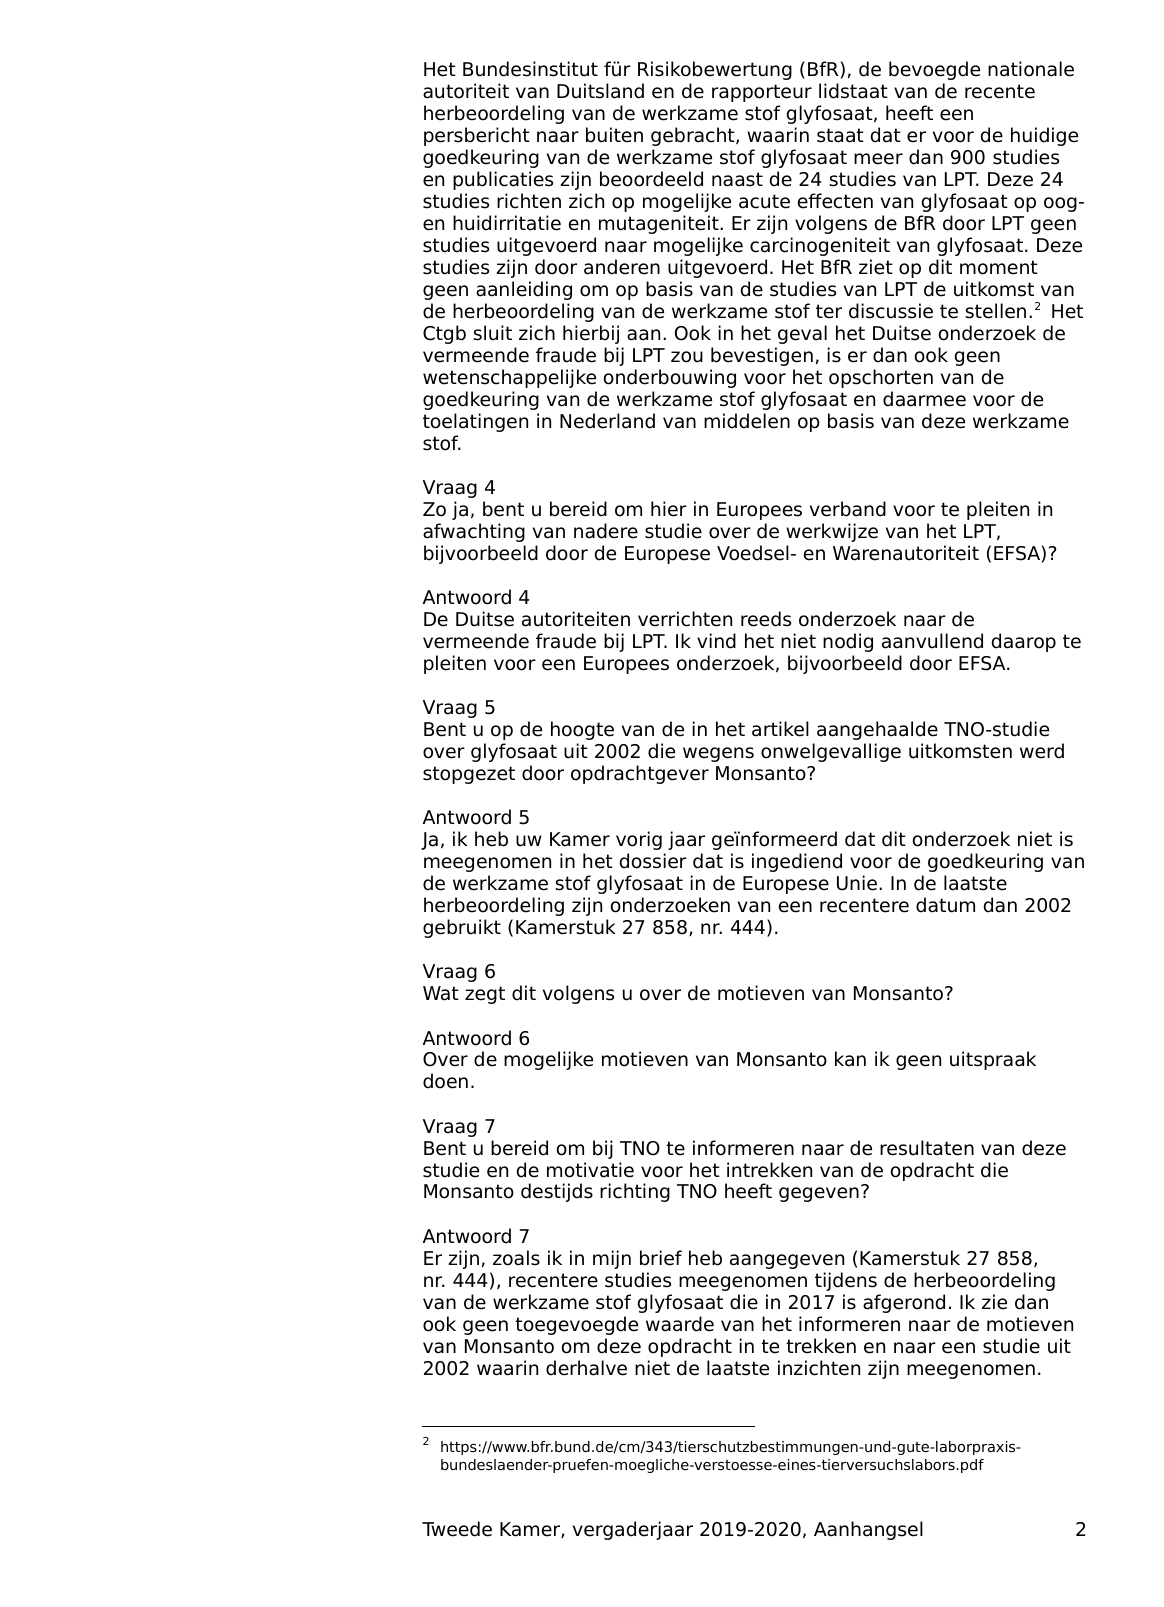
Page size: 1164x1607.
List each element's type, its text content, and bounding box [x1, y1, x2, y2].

text Bent u op de hoogte van de in het artikel aangehaalde TNO-studie over glyfosaat uit 2002 die wegens onwelgevallige uitkomsten werd stopgezet door opdrachtgever Monsanto? [422, 719, 1087, 785]
text Er zijn, zoals ik in mijn brief heb aangegeven (Kamerstuk 27 858, nr. 444), recentere studies meegenomen tijdens de herbeoordeling van de werkzame stof glyfosaat die in 2017 is afgerond. Ik zie dan ook geen toegevoegde waarde van het informeren naar de motieven van Monsanto om deze opdracht in te trekken en naar een studie uit 2002 waarin derhalve niet de laatste inzichten zijn meegenomen. [422, 1248, 1087, 1379]
text Vraag 6 [422, 961, 1087, 983]
text Antwoord 6 [422, 1027, 1087, 1049]
text De Duitse autoriteiten verrichten reeds onderzoek naar de vermeende fraude bij LPT. Ik vind het niet nodig aanvullend daarop te pleiten voor een Europees onderzoek, bijvoorbeeld door EFSA. [422, 609, 1087, 675]
text Antwoord 5 [422, 807, 1087, 829]
text Ja, ik heb uw Kamer vorig jaar geïnformeerd dat dit onderzoek niet is meegenomen in het dossier dat is ingediend voor de goedkeuring van de werkzame stof glyfosaat in de Europese Unie. In de laatste herbeoordeling zijn onderzoeken van een recentere datum dan 2002 gebruikt (Kamerstuk 27 858, nr. 444). [422, 829, 1087, 939]
text Antwoord 4 [422, 587, 1087, 609]
text Vraag 5 [422, 697, 1087, 719]
text Vraag 4 [422, 477, 1087, 499]
text Zo ja, bent u bereid om hier in Europees verband voor te pleiten in afwachting van nadere studie over de werkwijze van het LPT, bijvoorbeeld door de Europese Voedsel- en Warenautoriteit (EFSA)? [422, 499, 1087, 565]
text Bent u bereid om bij TNO te informeren naar de resultaten van deze studie en de motivatie voor het intrekken van de opdracht die Monsanto destijds richting TNO heeft gegeven? [422, 1137, 1087, 1203]
text Vraag 7 [422, 1116, 1087, 1137]
text Antwoord 7 [422, 1226, 1087, 1248]
text Over de mogelijke motieven van Monsanto kan ik geen uitspraak doen. [422, 1049, 1087, 1093]
text Het Bundesinstitut für Risikobewertung (BfR), de bevoegde nationale autoriteit van Duitsland en de rapporteur lidstaat van de recente herbeoordeling van de werkzame stof glyfosaat, heeft een persbericht naar buiten gebracht, waarin staat dat er voor de huidige goedkeuring van de werkzame stof glyfosaat meer dan 900 studies en publicaties zijn beoordeeld naast de 24 studies van LPT. Deze 24 studies richten zich op mogelijke acute effecten van glyfosaat op oog- en huidirritatie en mutageniteit. Er zijn volgens de BfR door LPT geen studies uitgevoerd naar mogelijke carcinogeniteit van glyfosaat. Deze studies zijn door anderen uitgevoerd. Het BfR ziet op dit moment geen aanleiding om op basis van de studies van LPT de uitkomst van de herbeoordeling van de werkzame stof ter discussie te stellen. Het Ctgb sluit zich hierbij aan. Ook in het geval het Duitse onderzoek de vermeende fraude bij LPT zou bevestigen, is er dan ook geen wetenschappelijke onderbouwing voor het opschorten van de goedkeuring van de werkzame stof glyfosaat en daarmee voor de toelatingen in Nederland van middelen op basis van deze werkzame stof. [422, 59, 1087, 455]
text https://www.bfr.bund.de/cm/343/tierschutzbestimmungen-und-gute-laborpraxis-bundeslaender-pruefen-moegliche-verstoesse-eines-tierversuchslabors.pdf [422, 1435, 1087, 1474]
text Wat zegt dit volgens u over de motieven van Monsanto? [422, 983, 1087, 1005]
